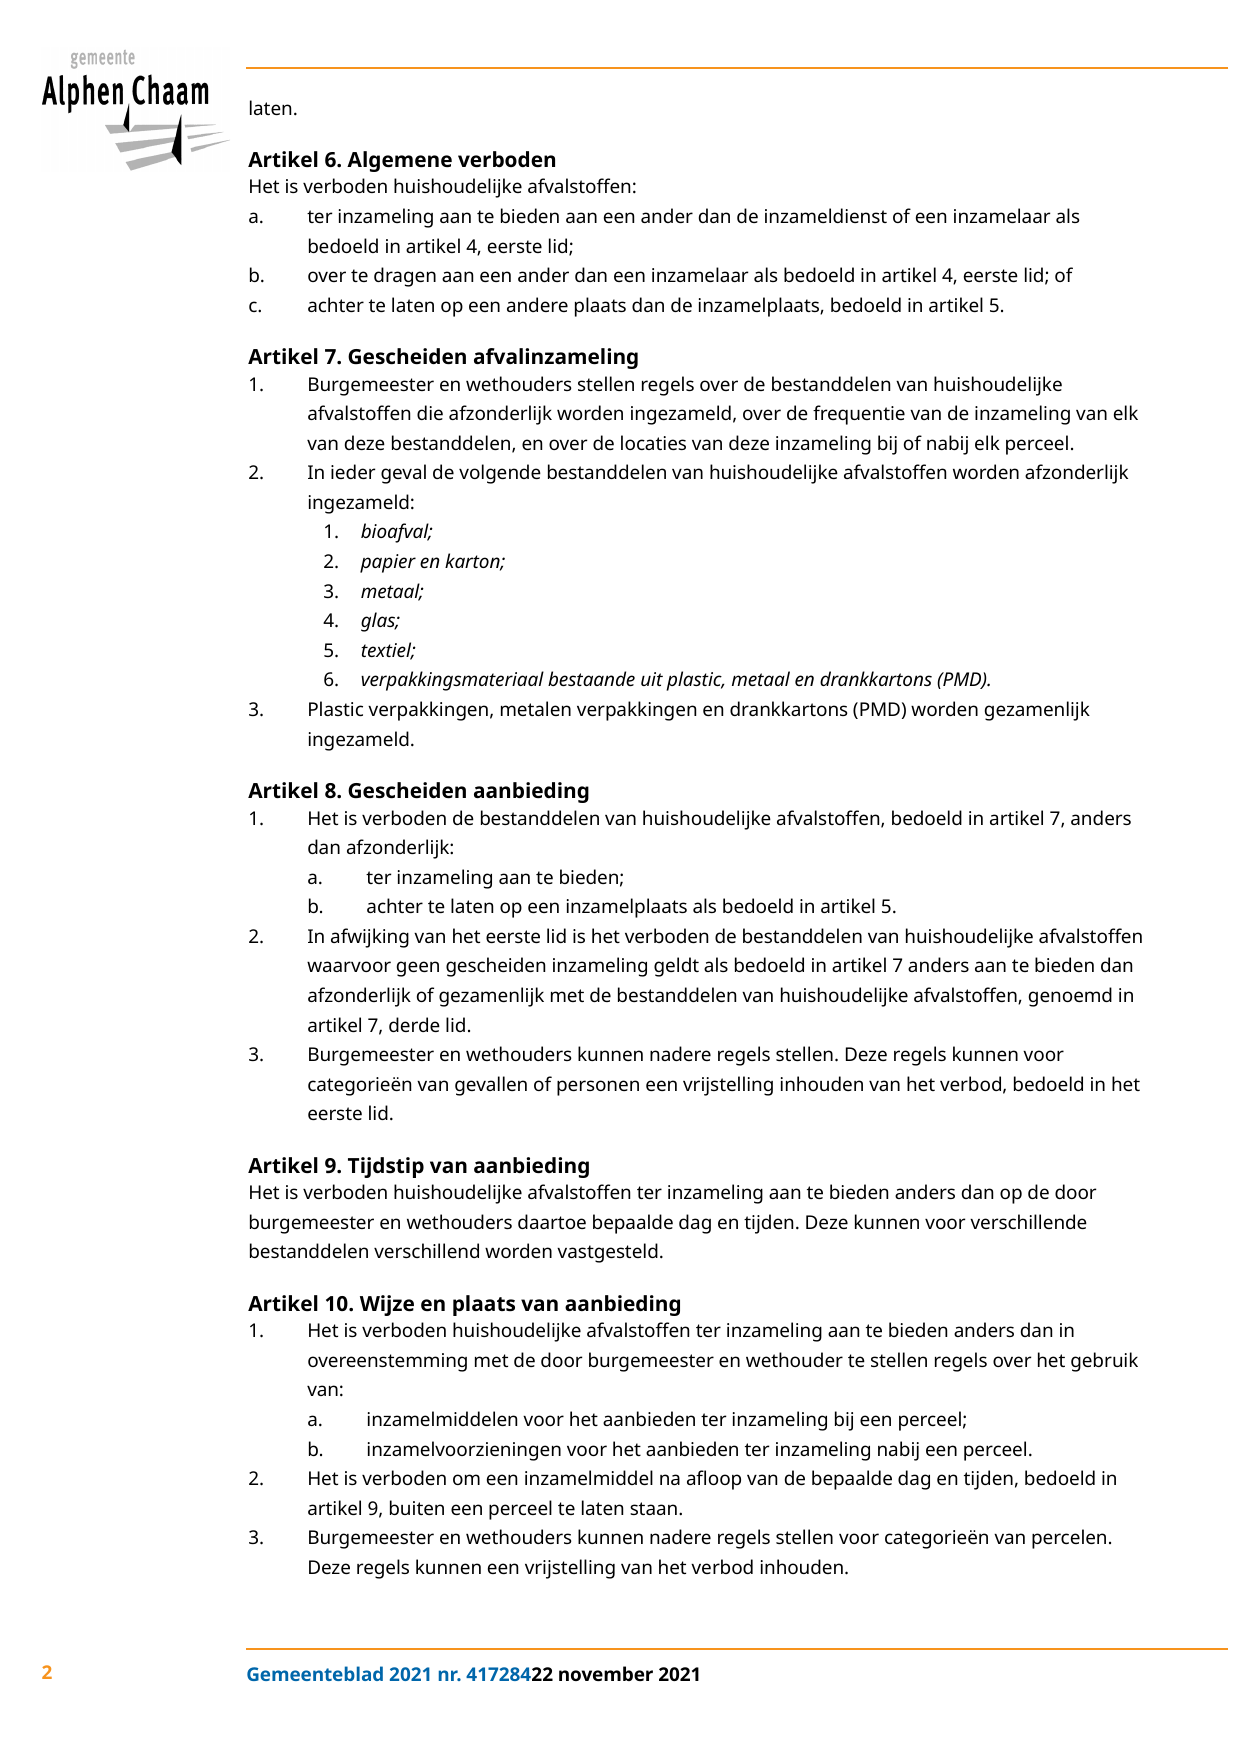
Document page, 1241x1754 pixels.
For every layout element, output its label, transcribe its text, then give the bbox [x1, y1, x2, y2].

list verpakkingsmateriaal bestaande uit plastic, metaal en drankkartons (PMD). [323, 667, 1152, 692]
list inzamelvoorzieningen voor het aanbieden ter inzameling nabij een perceel. [307, 1436, 1152, 1461]
list papier en karton; [323, 548, 1152, 574]
list textiel; [323, 637, 1152, 663]
list In afwijking van het eerste lid is het verboden de bestanddelen van huishoudelijke afvalstoffen waarvoor geen gescheiden inzameling geldt als bedoeld in artikel 7 anders aan te bieden dan afzonderlijk of gezamenlijk met de bestanddelen van huishoudelijke afvalstoffen, genoemd in artikel 7, derde lid. [248, 923, 1152, 1037]
list Het is verboden huishoudelijke afvalstoffen ter inzameling aan te bieden anders dan in overeenstemming met de door burgemeester en wethouder te stellen regels over het gebruik van: [248, 1317, 1152, 1402]
list glas; [323, 607, 1152, 633]
list Burgemeester en wethouders kunnen nadere regels stellen voor categorieën van percelen. Deze regels kunnen een vrijstelling van het verbod inhouden. [248, 1524, 1152, 1580]
list Burgemeester en wethouders stellen regels over de bestanddelen van huishoudelijke afvalstoffen die afzonderlijk worden ingezameld, over de frequentie van de inzameling van elk van deze bestanddelen, en over de locaties van deze inzameling bij of nabij elk perceel. [248, 371, 1152, 456]
list Het is verboden om een inzamelmiddel na afloop van de bepaalde dag en tijden, bedoeld in artikel 9, buiten een perceel te laten staan. [248, 1465, 1152, 1521]
text Het is verboden huishoudelijke afvalstoffen ter inzameling aan te bieden anders dan op de door burgemeester en wethouders daartoe bepaalde dag en tijden. Deze kunnen voor verschillende bestanddelen verschillend worden vastgesteld. [248, 1179, 1152, 1264]
list In ieder geval de volgende bestanddelen van huishoudelijke afvalstoffen worden afzonderlijk ingezameld: [248, 459, 1152, 515]
list ter inzameling aan te bieden; [307, 864, 1152, 889]
text laten. [248, 95, 1152, 121]
list Het is verboden de bestanddelen van huishoudelijke afvalstoffen, bedoeld in artikel 7, anders dan afzonderlijk: [248, 805, 1152, 860]
picture [41, 47, 231, 172]
list achter te laten op een andere plaats dan de inzamelplaats, bedoeld in artikel 5. [248, 292, 1152, 318]
text Het is verboden huishoudelijke afvalstoffen: [248, 174, 1152, 199]
list over te dragen aan een ander dan een inzamelaar als bedoeld in artikel 4, eerste lid; of [248, 262, 1152, 288]
text Artikel 9. Tijdstip van aanbieding [248, 1151, 1152, 1179]
text Artikel 8. Gescheiden aanbieding [248, 776, 1152, 805]
text Artikel 10. Wijze en plaats van aanbieding [248, 1289, 1152, 1317]
list achter te laten op een inzamelplaats als bedoeld in artikel 5. [307, 893, 1152, 919]
list Burgemeester en wethouders kunnen nadere regels stellen. Deze regels kunnen voor categorieën van gevallen of personen een vrijstelling inhouden van het verbod, bedoeld in het eerste lid. [248, 1041, 1152, 1126]
list bioafval; [323, 519, 1152, 544]
list ter inzameling aan te bieden aan een ander dan de inzameldienst of een inzamelaar als bedoeld in artikel 4, eerste lid; [248, 203, 1152, 258]
list inzamelmiddelen voor het aanbieden ter inzameling bij een perceel; [307, 1406, 1152, 1432]
list Plastic verpakkingen, metalen verpakkingen en drankkartons (PMD) worden gezamenlijk ingezameld. [248, 696, 1152, 752]
list metaal; [323, 578, 1152, 604]
text Artikel 7. Gescheiden afvalinzameling [248, 342, 1152, 371]
text Artikel 6. Algemene verboden [248, 145, 1152, 174]
